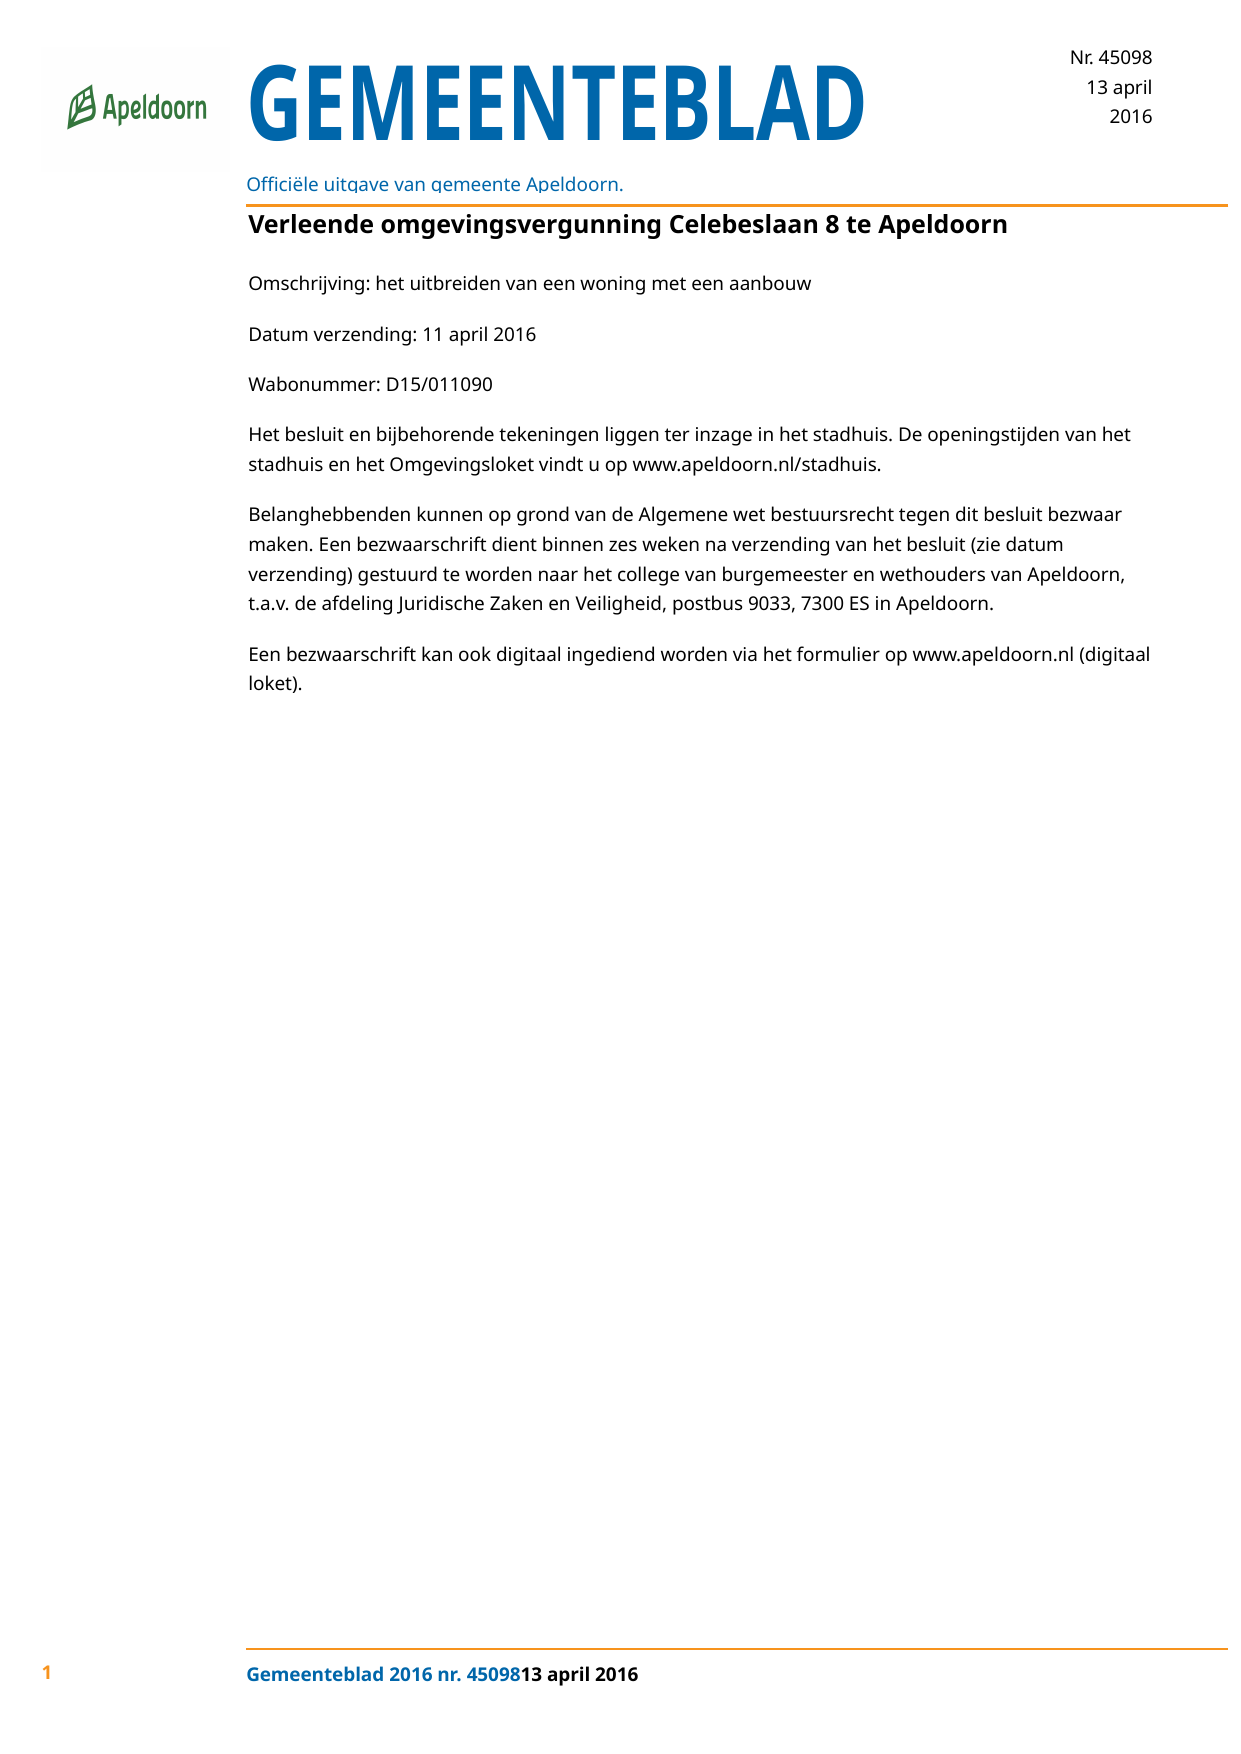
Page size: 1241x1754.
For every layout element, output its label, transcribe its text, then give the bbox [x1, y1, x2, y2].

text Verleende omgevingsvergunning Celebeslaan 8 te Apeldoorn [248, 207, 1152, 241]
text Datum verzending: 11 april 2016 [248, 321, 1152, 346]
picture [41, 47, 231, 172]
text Omschrijving: het uitbreiden van een woning met een aanbouw [248, 270, 1152, 296]
text Het besluit en bijbehorende tekeningen liggen ter inzage in het stadhuis. De openingstijden van het stadhuis en het Omgevingsloket vindt u op www.apeldoorn.nl/stadhuis. [248, 422, 1152, 477]
text Wabonummer: D15/011090 [248, 371, 1152, 397]
text Belanghebbenden kunnen op grond van de Algemene wet bestuursrecht tegen dit besluit bezwaar maken. Een bezwaarschrift dient binnen zes weken na verzending van het besluit (zie datum verzending) gestuurd te worden naar het college van burgemeester en wethouders van Apeldoorn, t.a.v. de afdeling Juridische Zaken en Veiligheid, postbus 9033, 7300 ES in Apeldoorn. [248, 502, 1152, 616]
text Een bezwaarschrift kan ook digitaal ingediend worden via het formulier op www.apeldoorn.nl (digitaal loket). [248, 641, 1152, 696]
